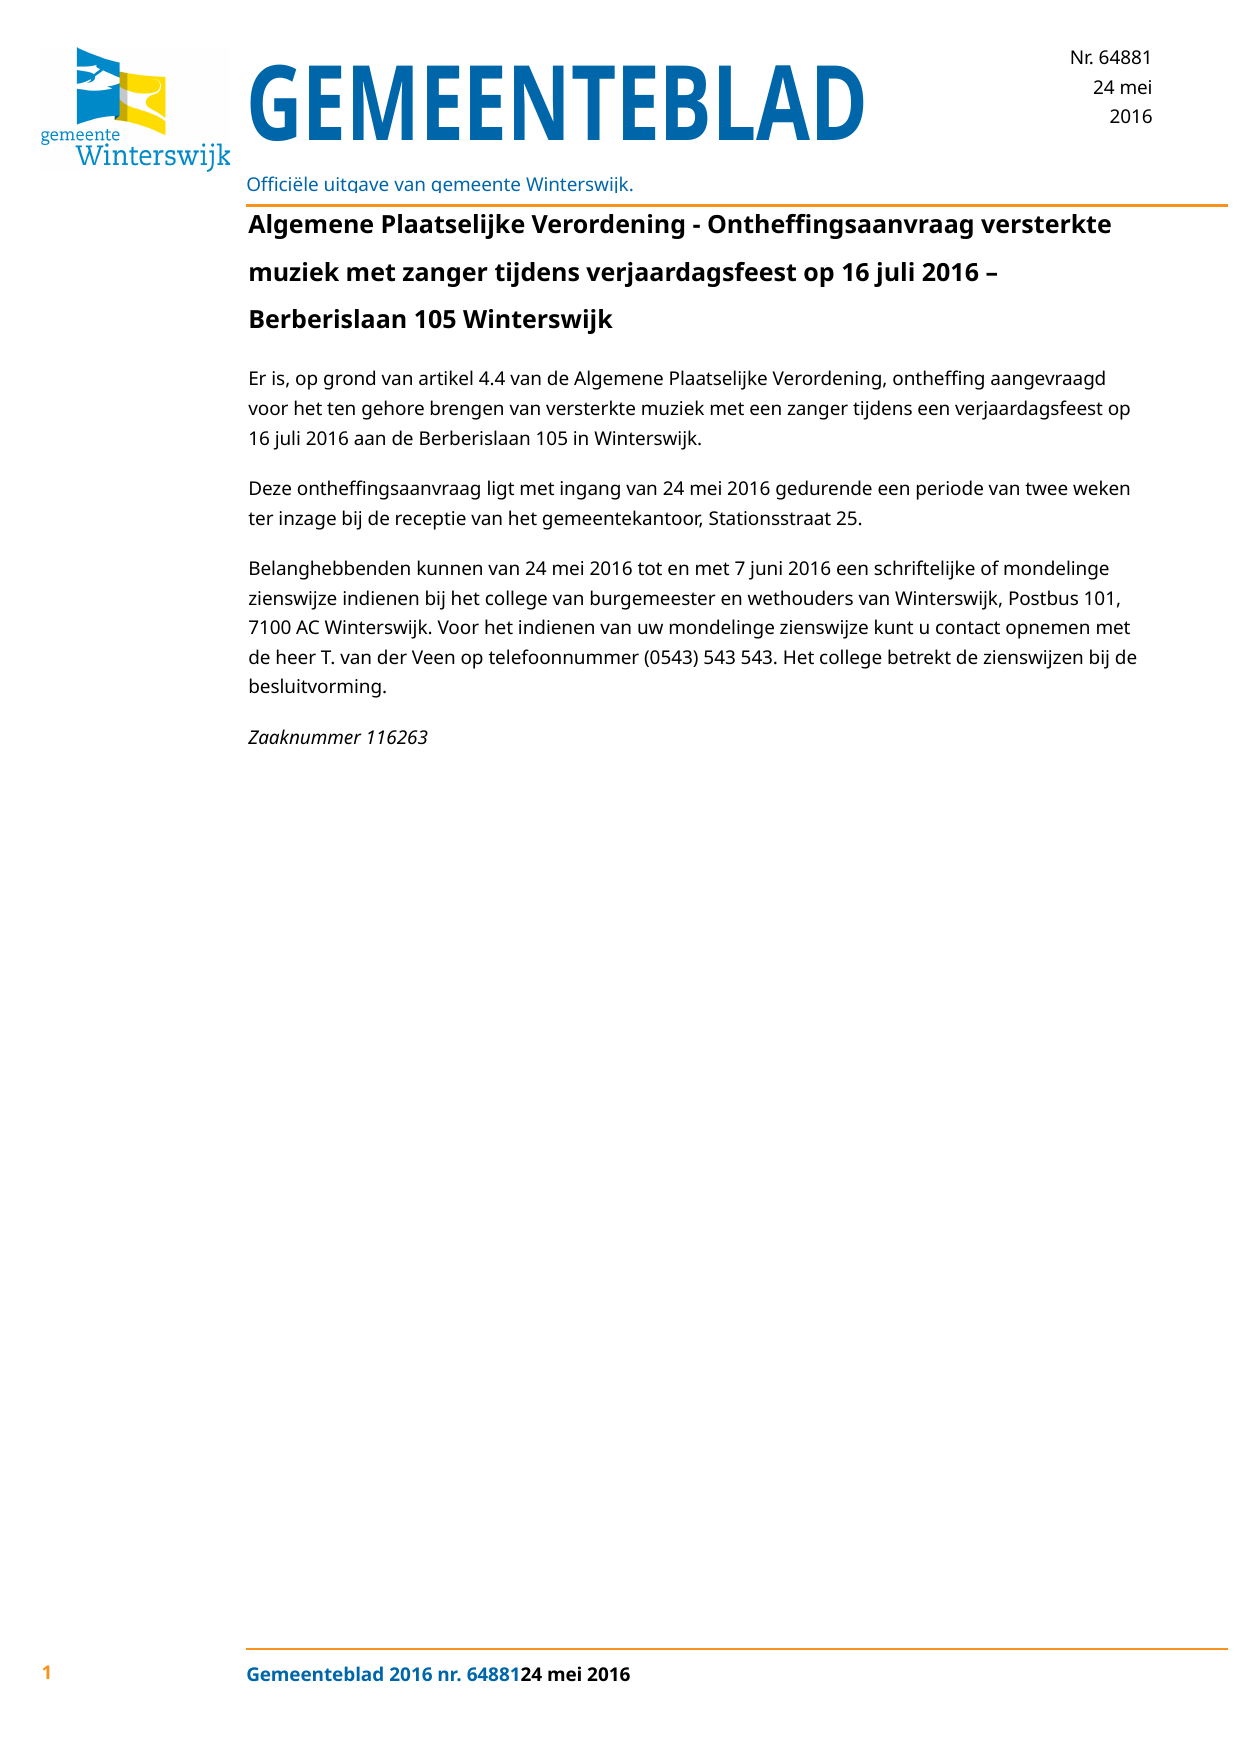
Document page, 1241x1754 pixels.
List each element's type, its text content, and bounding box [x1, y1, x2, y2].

picture [41, 47, 231, 172]
text Algemene Plaatselijke Verordening - Ontheffingsaanvraag versterkte muziek met zanger tijdens verjaardagsfeest op 16 juli 2016 – Berberislaan 105 Winterswijk [248, 207, 1152, 336]
text Deze ontheffingsaanvraag ligt met ingang van 24 mei 2016 gedurende een periode van twee weken ter inzage bij de receptie van het gemeentekantoor, Stationsstraat 25. [248, 475, 1152, 530]
picture [225, 153, 231, 162]
text Zaaknummer 116263 [248, 724, 1152, 749]
text Er is, op grond van artikel 4.4 van de Algemene Plaatselijke Verordening, ontheffing aangevraagd voor het ten gehore brengen van versterkte muziek met een zanger tijdens een verjaardagsfeest op 16 juli 2016 aan de Berberislaan 105 in Winterswijk. [248, 366, 1152, 450]
text Belanghebbenden kunnen van 24 mei 2016 tot en met 7 juni 2016 een schriftelijke of mondelinge zienswijze indienen bij het college van burgemeester en wethouders van Winterswijk, Postbus 101, 7100 AC Winterswijk. Voor het indienen van uw mondelinge zienswijze kunt u contact opnemen met de heer T. van der Veen op telefoonnummer (0543) 543 543. Het college betrekt de zienswijzen bij de besluitvorming. [248, 555, 1152, 699]
